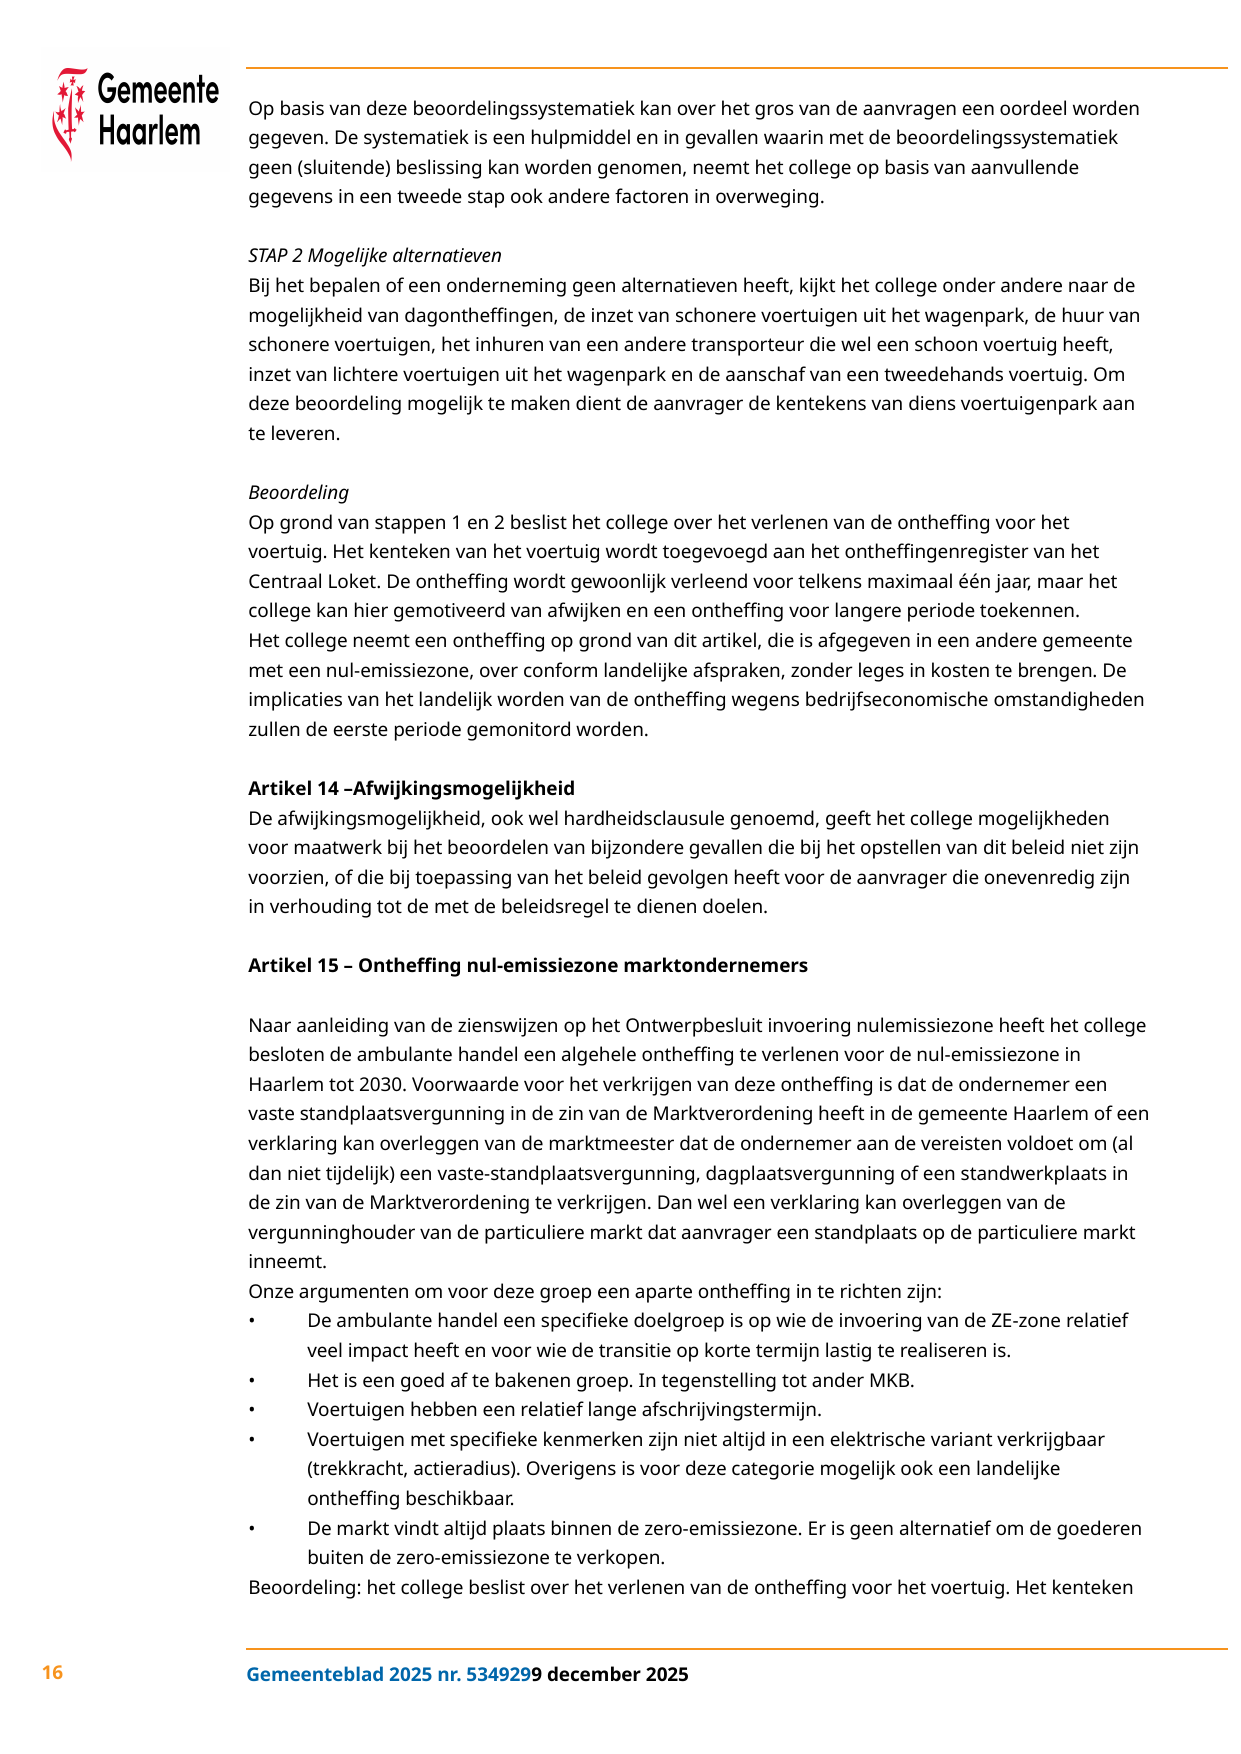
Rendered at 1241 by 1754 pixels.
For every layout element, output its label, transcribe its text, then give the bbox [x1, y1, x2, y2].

list De ambulante handel een specifieke doelgroep is op wie de invoering van de ZE-zone relatief veel impact heeft en voor wie de transitie op korte termijn lastig te realiseren is. [248, 1308, 1152, 1363]
text Op basis van deze beoordelingssystematiek kan over het gros van de aanvragen een oordeel worden gegeven. De systematiek is een hulpmiddel en in gevallen waarin met de beoordelingssystematiek geen (sluitende) beslissing kan worden genomen, neemt het college op basis van aanvullende gegevens in een tweede stap ook andere factoren in overweging. [248, 95, 1152, 209]
text Artikel 14 –Afwijkingsmogelijkheid [248, 775, 1152, 801]
list Voertuigen met specifieke kenmerken zijn niet altijd in een elektrische variant verkrijgbaar (trekkracht, actieradius). Overigens is voor deze categorie mogelijk ook een landelijke ontheffing beschikbaar. [248, 1426, 1152, 1511]
text Naar aanleiding van de zienswijzen op het Ontwerpbesluit invoering nulemissiezone heeft het college besloten de ambulante handel een algehele ontheffing te verlenen voor de nul-emissiezone in Haarlem tot 2030. Voorwaarde voor het verkrijgen van deze ontheffing is dat de ondernemer een vaste standplaatsvergunning in de zin van de Marktverordening heeft in de gemeente Haarlem of een verklaring kan overleggen van de marktmeester dat de ondernemer aan de vereisten voldoet om (al dan niet tijdelijk) een vaste-standplaatsvergunning, dagplaatsvergunning of een standwerkplaats in de zin van de Marktverordening te verkrijgen. Dan wel een verklaring kan overleggen van de vergunninghouder van de particuliere markt dat aanvrager een standplaats op de particuliere markt inneemt. [248, 1012, 1152, 1274]
list Het is een goed af te bakenen groep. In tegenstelling tot ander MKB. [248, 1367, 1152, 1393]
text Artikel 15 – Ontheffing nul-emissiezone marktondernemers [248, 953, 1152, 978]
text Bij het bepalen of een onderneming geen alternatieven heeft, kijkt het college onder andere naar de mogelijkheid van dagontheffingen, de inzet van schonere voertuigen uit het wagenpark, de huur van schonere voertuigen, het inhuren van een andere transporteur die wel een schoon voertuig heeft, inzet van lichtere voertuigen uit het wagenpark en de aanschaf van een tweedehands voertuig. Om deze beoordeling mogelijk te maken dient de aanvrager de kentekens van diens voertuigenpark aan te leveren. [248, 272, 1152, 446]
text STAP 2 Mogelijke alternatieven [248, 243, 1152, 268]
text De afwijkingsmogelijkheid, ook wel hardheidsclausule genoemd, geeft het college mogelijkheden voor maatwerk bij het beoordelen van bijzondere gevallen die bij het opstellen van dit beleid niet zijn voorzien, of die bij toepassing van het beleid gevolgen heeft voor de aanvrager die onevenredig zijn in verhouding tot de met de beleidsregel te dienen doelen. [248, 805, 1152, 919]
list Voertuigen hebben een relatief lange afschrijvingstermijn. [248, 1396, 1152, 1422]
text Het college neemt een ontheffing op grond van dit artikel, die is afgegeven in een andere gemeente met een nul-emissiezone, over conform landelijke afspraken, zonder leges in kosten te brengen. De implicaties van het landelijk worden van de ontheffing wegens bedrijfseconomische omstandigheden zullen de eerste periode gemonitord worden. [248, 627, 1152, 742]
text Beoordeling [248, 479, 1152, 505]
text Beoordeling: het college beslist over het verlenen van de ontheffing voor het voertuig. Het kenteken [248, 1574, 1152, 1600]
list De markt vindt altijd plaats binnen de zero-emissiezone. Er is geen alternatief om de goederen buiten de zero-emissiezone te verkopen. [248, 1515, 1152, 1570]
text Op grond van stappen 1 en 2 beslist het college over het verlenen van de ontheffing voor het voertuig. Het kenteken van het voertuig wordt toegevoegd aan het ontheffingenregister van het Centraal Loket. De ontheffing wordt gewoonlijk verleend voor telkens maximaal één jaar, maar het college kan hier gemotiveerd van afwijken en een ontheffing voor langere periode toekennen. [248, 509, 1152, 623]
picture [41, 47, 231, 172]
text Onze argumenten om voor deze groep een aparte ontheffing in te richten zijn: [248, 1278, 1152, 1304]
